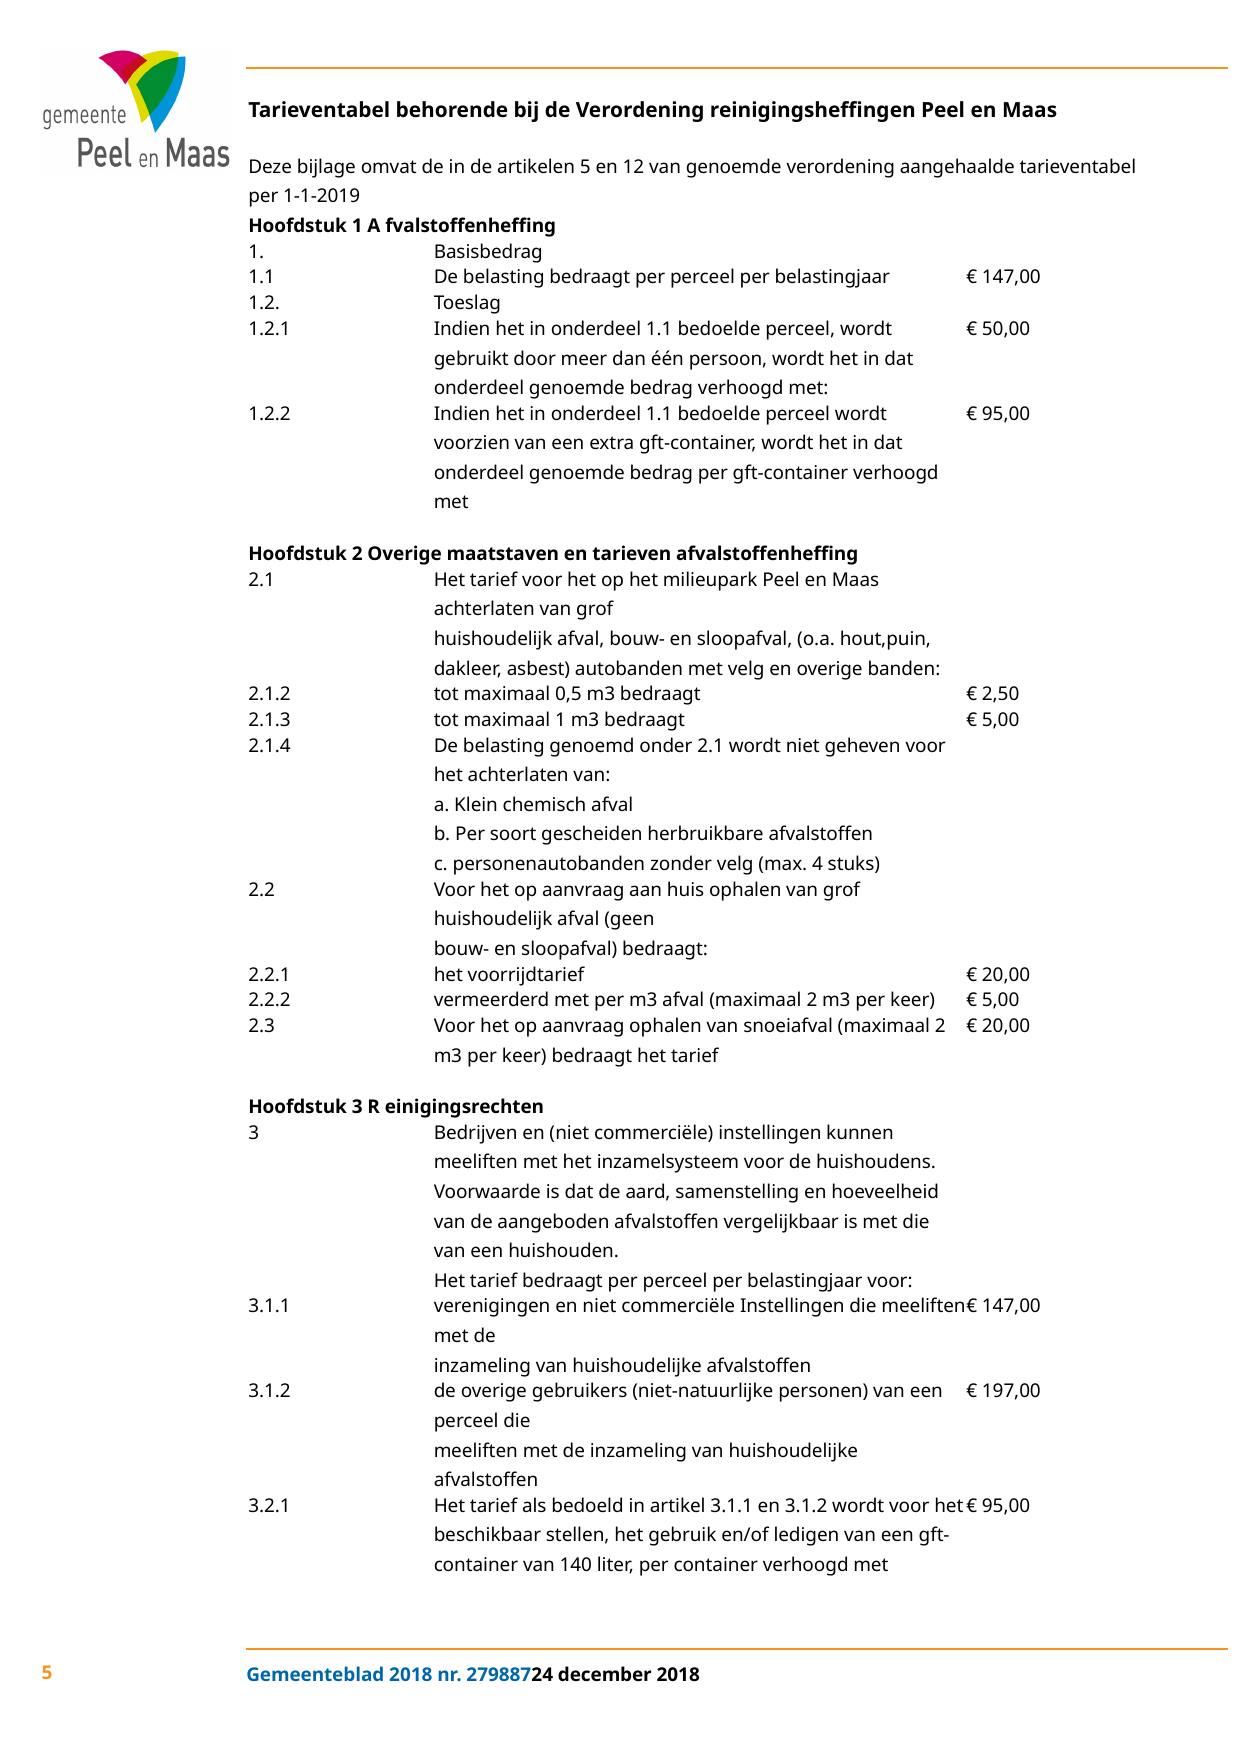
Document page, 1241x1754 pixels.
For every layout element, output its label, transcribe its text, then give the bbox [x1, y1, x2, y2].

picture [41, 47, 231, 172]
table_cell 2.1.4 [248, 732, 433, 876]
table_cell 2.2.1 [248, 961, 433, 987]
table_cell Toeslag [434, 289, 966, 315]
table_cell 3.1.1 [248, 1293, 433, 1378]
table_cell [966, 566, 1152, 680]
table_cell € 95,00 [966, 400, 1152, 514]
table_cell Bedrijven en (niet commerciële) instellingen kunnen meeliften met het inzamelsysteem voor de huishoudens. Voorwaarde is dat de aard, samenstelling en hoeveelheid van de aangeboden afvalstoffen vergelijkbaar is met die van een huishouden. Het tarief bedraagt per perceel per belastingjaar voor: [434, 1119, 966, 1293]
table_cell Hoofdstuk 2 Overige maatstaven en tarieven afvalstoffenheffing [248, 540, 966, 566]
table_cell € 95,00 [966, 1492, 1152, 1577]
table_cell € 5,00 [966, 987, 1152, 1012]
table_cell 3.1.2 [248, 1378, 433, 1492]
table_cell 2.1 [248, 566, 433, 680]
table_cell 2.1.3 [248, 706, 433, 732]
table_header [966, 212, 1152, 238]
table_header Hoofdstuk 1 A fvalstoffenheffing [248, 212, 966, 238]
table_cell Basisbedrag [434, 238, 966, 264]
table_cell € 2,50 [966, 680, 1152, 706]
table_cell Het tarief als bedoeld in artikel 3.1.1 en 3.1.2 wordt voor het beschikbaar stellen, het gebruik en/of ledigen van een gft-container van 140 liter, per container verhoogd met [434, 1492, 966, 1577]
table_cell 1.2.2 [248, 400, 433, 514]
text Tarieventabel behorende bij de Verordening reinigingsheffingen Peel en Maas [248, 95, 1152, 123]
table_cell [966, 1093, 1152, 1119]
table_cell [248, 1068, 1152, 1093]
table_cell de overige gebruikers (niet-natuurlijke personen) van een perceel die meeliften met de inzameling van huishoudelijke afvalstoffen [434, 1378, 966, 1492]
table_cell 3 [248, 1119, 433, 1293]
table_cell het voorrijdtarief [434, 961, 966, 987]
table_cell [248, 515, 1152, 540]
table_cell [966, 540, 1152, 566]
table_cell [966, 876, 1152, 961]
table_cell verenigingen en niet commerciële Instellingen die meeliften met de inzameling van huishoudelijke afvalstoffen [434, 1293, 966, 1378]
table_cell 1. [248, 238, 433, 264]
table_cell 1.1 [248, 264, 433, 289]
table_cell 2.1.2 [248, 680, 433, 706]
table_cell Hoofdstuk 3 R einigingsrechten [248, 1093, 966, 1119]
table_cell [966, 732, 1152, 876]
table_cell vermeerderd met per m3 afval (maximaal 2 m3 per keer) [434, 987, 966, 1012]
table_cell Voor het op aanvraag ophalen van snoeiafval (maximaal 2 m3 per keer) bedraagt het tarief [434, 1012, 966, 1068]
table_cell € 147,00 [966, 264, 1152, 289]
table_cell [966, 238, 1152, 264]
table_cell De belasting genoemd onder 2.1 wordt niet geheven voor het achterlaten van: a. Klein chemisch afval b. Per soort gescheiden herbruikbare afvalstoffen c. personenautobanden zonder velg (max. 4 stuks) [434, 732, 966, 876]
table_cell 1.2.1 [248, 315, 433, 400]
table_cell 3.2.1 [248, 1492, 433, 1577]
table_cell € 20,00 [966, 1012, 1152, 1068]
table_cell 1.2. [248, 289, 433, 315]
table_cell tot maximaal 1 m3 bedraagt [434, 706, 966, 732]
table_cell € 147,00 [966, 1293, 1152, 1378]
table_cell Voor het op aanvraag aan huis ophalen van grof huishoudelijk afval (geen bouw- en sloopafval) bedraagt: [434, 876, 966, 961]
table_cell 2.2.2 [248, 987, 433, 1012]
table_cell Indien het in onderdeel 1.1 bedoelde perceel, wordt gebruikt door meer dan één persoon, wordt het in dat onderdeel genoemde bedrag verhoogd met: [434, 315, 966, 400]
table_cell tot maximaal 0,5 m3 bedraagt [434, 680, 966, 706]
table_cell [966, 289, 1152, 315]
table_cell 2.3 [248, 1012, 433, 1068]
table_cell € 20,00 [966, 961, 1152, 987]
table_cell € 50,00 [966, 315, 1152, 400]
table_cell [966, 1119, 1152, 1293]
table_cell Indien het in onderdeel 1.1 bedoelde perceel wordt voorzien van een extra gft-container, wordt het in dat onderdeel genoemde bedrag per gft-container verhoogd met [434, 400, 966, 514]
table_cell Het tarief voor het op het milieupark Peel en Maas achterlaten van grof huishoudelijk afval, bouw- en sloopafval, (o.a. hout,puin, dakleer, asbest) autobanden met velg en overige banden: [434, 566, 966, 680]
table_cell € 197,00 [966, 1378, 1152, 1492]
table_cell De belasting bedraagt per perceel per belastingjaar [434, 264, 966, 289]
table_cell 2.2 [248, 876, 433, 961]
table_cell € 5,00 [966, 706, 1152, 732]
text Deze bijlage omvat de in de artikelen 5 en 12 van genoemde verordening aangehaalde tarieventabel per 1-1-2019 [248, 153, 1152, 208]
